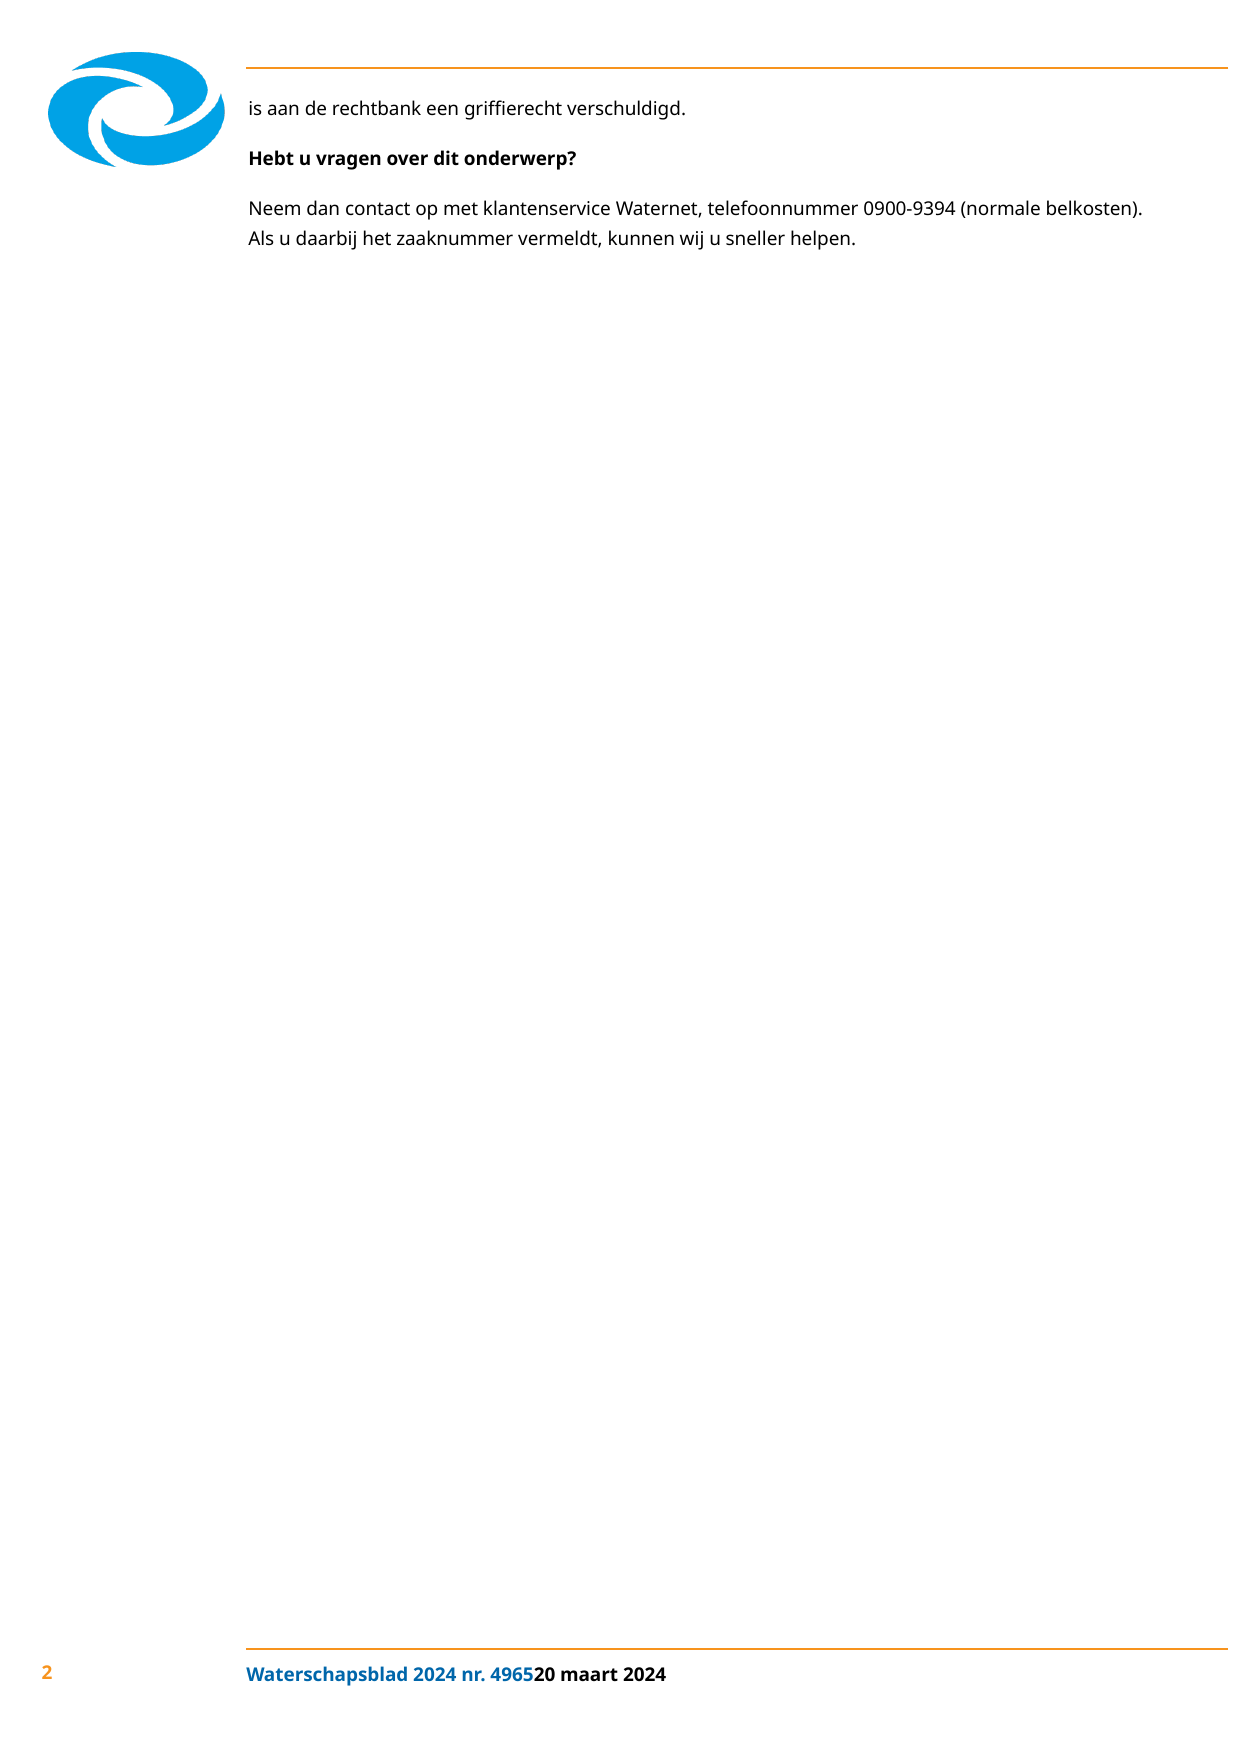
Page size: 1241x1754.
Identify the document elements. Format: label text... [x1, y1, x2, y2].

text is aan de rechtbank een griffierecht verschuldigd. [248, 95, 1152, 121]
text Neem dan contact op met klantenservice Waternet, telefoonnummer 0900-9394 (normale belkosten). Als u daarbij het zaaknummer vermeldt, kunnen wij u sneller helpen. [248, 196, 1152, 251]
text Hebt u vragen over dit onderwerp? [248, 145, 1152, 171]
picture [41, 47, 231, 172]
